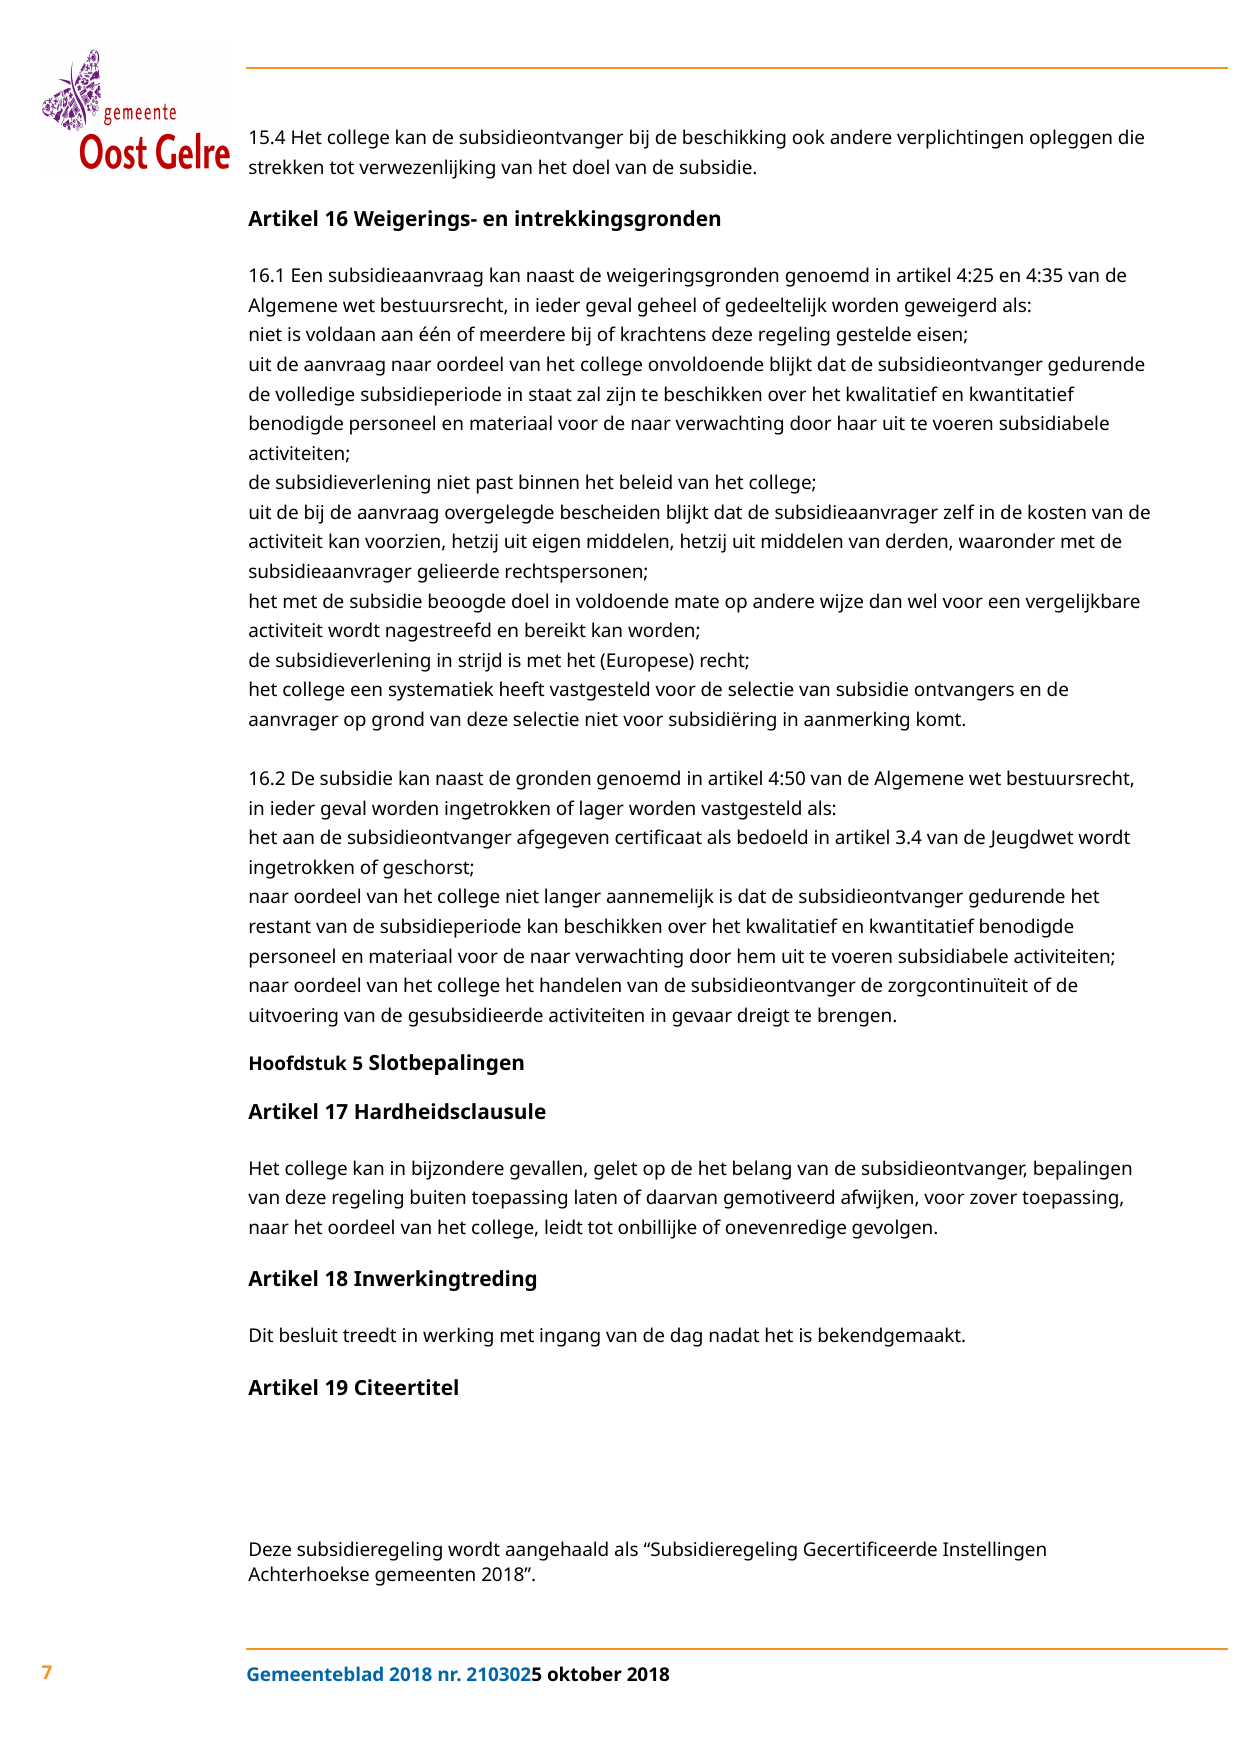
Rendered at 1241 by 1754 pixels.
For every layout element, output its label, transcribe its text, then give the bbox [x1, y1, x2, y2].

text uit de bij de aanvraag overgelegde bescheiden blijkt dat de subsidieaanvrager zelf in de kosten van de activiteit kan voorzien, hetzij uit eigen middelen, hetzij uit middelen van derden, waaronder met de subsidieaanvrager gelieerde rechtspersonen; [248, 499, 1152, 584]
text Artikel 16 Weigerings- en intrekkingsgronden [248, 204, 1152, 233]
text het met de subsidie beoogde doel in voldoende mate op andere wijze dan wel voor een vergelijkbare activiteit wordt nagestreefd en bereikt kan worden; [248, 588, 1152, 643]
text Artikel 19 Citeertitel [248, 1373, 1152, 1401]
text niet is voldaan aan één of meerdere bij of krachtens deze regeling gestelde eisen; [248, 322, 1152, 347]
text de subsidieverlening in strijd is met het (Europese) recht; [248, 647, 1152, 673]
text Artikel 18 Inwerkingtreding [248, 1264, 1152, 1293]
text naar oordeel van het college het handelen van de subsidieontvanger de zorgcontinuïteit of de uitvoering van de gesubsidieerde activiteiten in gevaar dreigt te brengen. [248, 972, 1152, 1028]
text Hoofdstuk 5 Slotbepalingen [248, 1048, 1152, 1076]
picture [41, 47, 231, 172]
text het college een systematiek heeft vastgesteld voor de selectie van subsidie ontvangers en de aanvrager op grond van deze selectie niet voor subsidiëring in aanmerking komt. [248, 677, 1152, 732]
text 16.2 De subsidie kan naast de gronden genoemd in artikel 4:50 van de Algemene wet bestuursrecht, in ieder geval worden ingetrokken of lager worden vastgesteld als: [248, 765, 1152, 821]
text 16.1 Een subsidieaanvraag kan naast de weigeringsgronden genoemd in artikel 4:25 en 4:35 van de Algemene wet bestuursrecht, in ieder geval geheel of gedeeltelijk worden geweigerd als: [248, 262, 1152, 318]
text de subsidieverlening niet past binnen het beleid van het college; [248, 469, 1152, 495]
text Deze subsidieregeling wordt aangehaald als “Subsidieregeling Gecertificeerde Instellingen [248, 1536, 1152, 1561]
text Dit besluit treedt in werking met ingang van de dag nadat het is bekendgemaakt. [248, 1322, 1152, 1348]
text het aan de subsidieontvanger afgegeven certificaat als bedoeld in artikel 3.4 van de Jeugdwet wordt ingetrokken of geschorst; [248, 824, 1152, 880]
text uit de aanvraag naar oordeel van het college onvoldoende blijkt dat de subsidieontvanger gedurende de volledige subsidieperiode in staat zal zijn te beschikken over het kwalitatief en kwantitatief benodigde personeel en materiaal voor de naar verwachting door haar uit te voeren subsidiabele activiteiten; [248, 351, 1152, 466]
text Artikel 17 Hardheidsclausule [248, 1097, 1152, 1125]
text Het college kan in bijzondere gevallen, gelet op de het belang van de subsidieontvanger, bepalingen van deze regeling buiten toepassing laten of daarvan gemotiveerd afwijken, voor zover toepassing, naar het oordeel van het college, leidt tot onbillijke of onevenredige gevolgen. [248, 1155, 1152, 1240]
text Achterhoekse gemeenten 2018”. [248, 1561, 1152, 1587]
text 15.4 Het college kan de subsidieontvanger bij de beschikking ook andere verplichtingen opleggen die strekken tot verwezenlijking van het doel van de subsidie. [248, 124, 1152, 180]
text naar oordeel van het college niet langer aannemelijk is dat de subsidieontvanger gedurende het restant van de subsidieperiode kan beschikken over het kwalitatief en kwantitatief benodigde personeel en materiaal voor de naar verwachting door hem uit te voeren subsidiabele activiteiten; [248, 884, 1152, 968]
